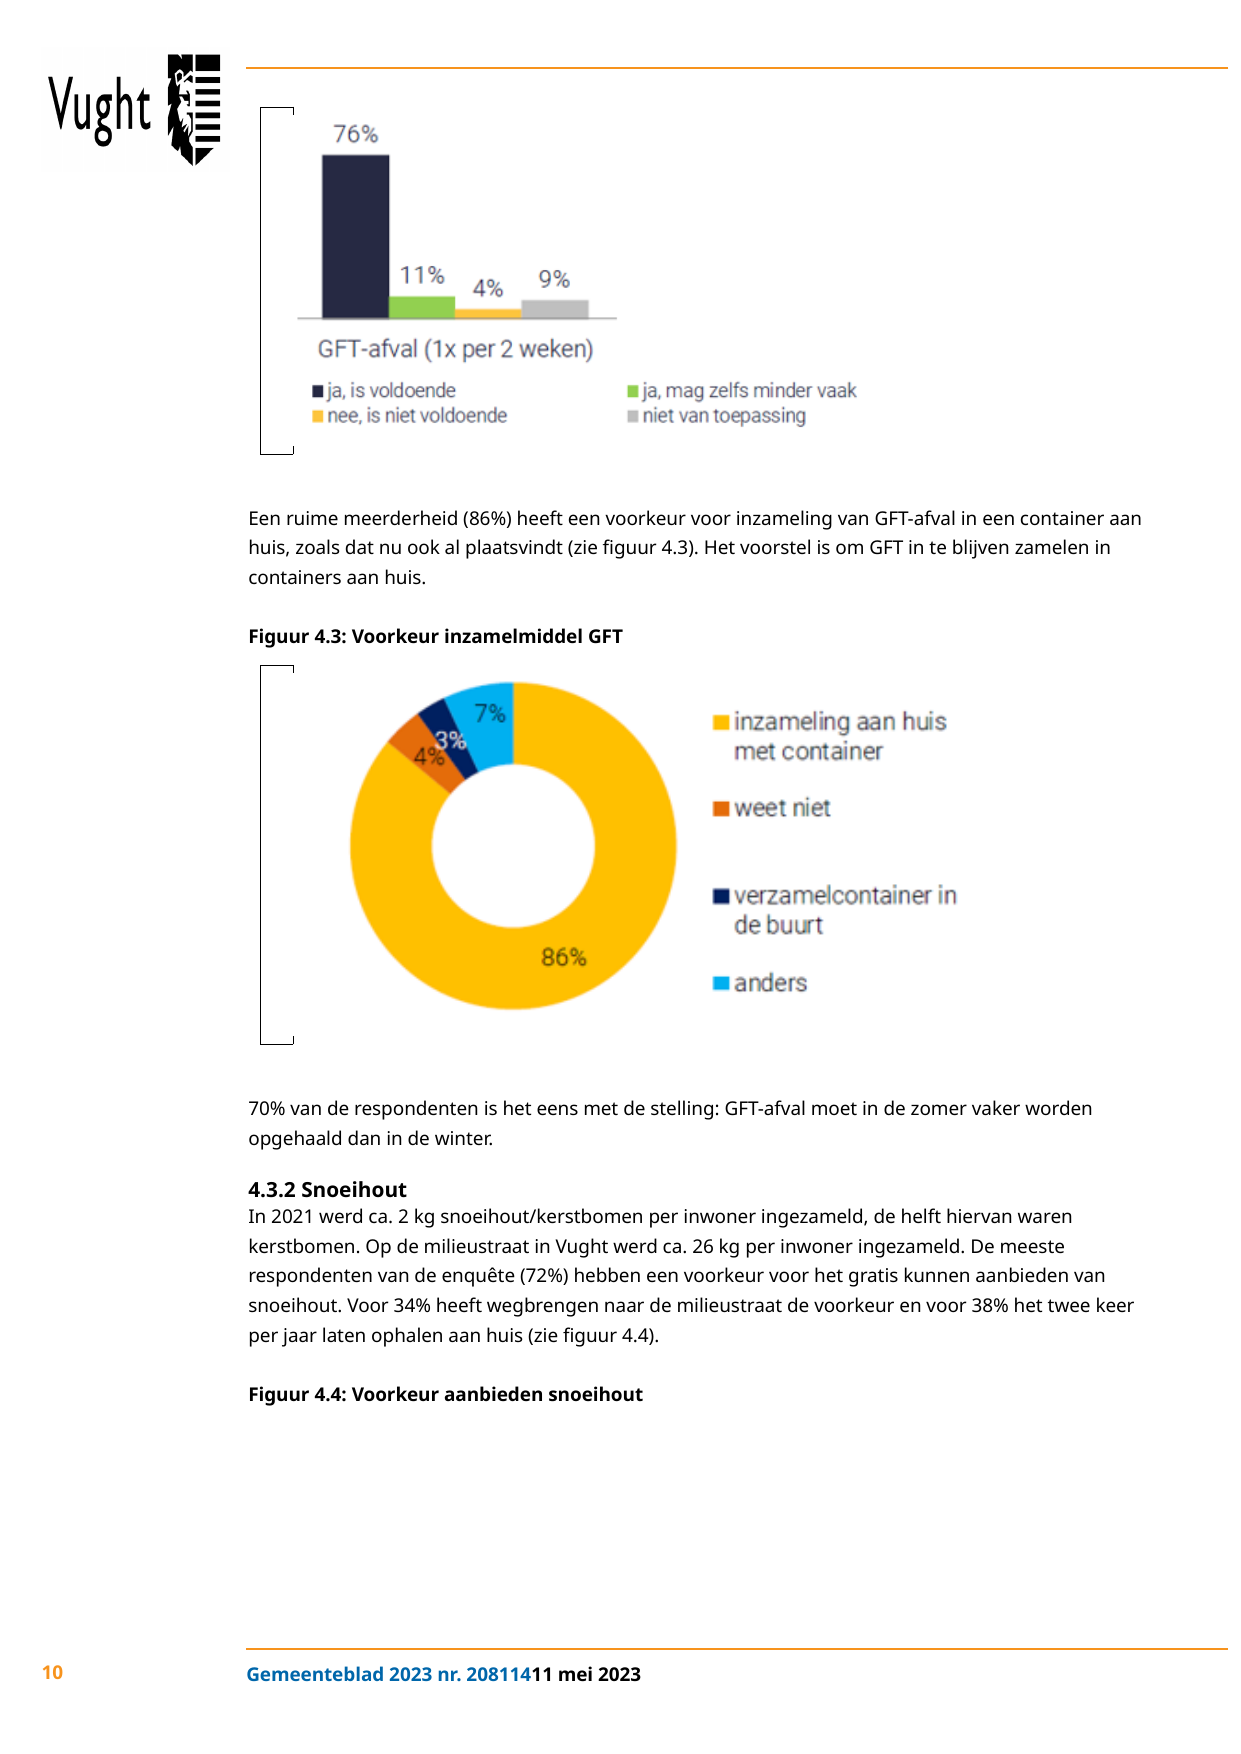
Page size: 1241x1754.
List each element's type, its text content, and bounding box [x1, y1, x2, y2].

text 70% van de respondenten is het eens met de stelling: GFT-afval moet in de zomer vaker worden opgehaald dan in de winter. [248, 1095, 1152, 1150]
picture [268, 673, 978, 1036]
text 4.3.2 Snoeihout [248, 1175, 1152, 1203]
text In 2021 werd ca. 2 kg snoeihout/kerstbomen per inwoner ingezameld, de helft hiervan waren kerstbomen. Op de milieustraat in Vught werd ca. 26 kg per inwoner ingezameld. De meeste respondenten van de enquête (72%) hebben een voorkeur voor het gratis kunnen aanbieden van snoeihout. Voor 34% heeft wegbrengen naar de milieustraat de voorkeur en voor 38% het twee keer per jaar laten ophalen aan huis (zie figuur 4.4). [248, 1203, 1152, 1348]
picture [41, 47, 231, 172]
picture [268, 115, 919, 446]
text Figuur 4.3: Voorkeur inzamelmiddel GFT [248, 623, 1152, 649]
text Een ruime meerderheid (86%) heeft een voorkeur voor inzameling van GFT-afval in een container aan huis, zoals dat nu ook al plaatsvindt (zie figuur 4.3). Het voorstel is om GFT in te blijven zamelen in containers aan huis. [248, 505, 1152, 590]
text Figuur 4.4: Voorkeur aanbieden snoeihout [248, 1381, 1152, 1407]
